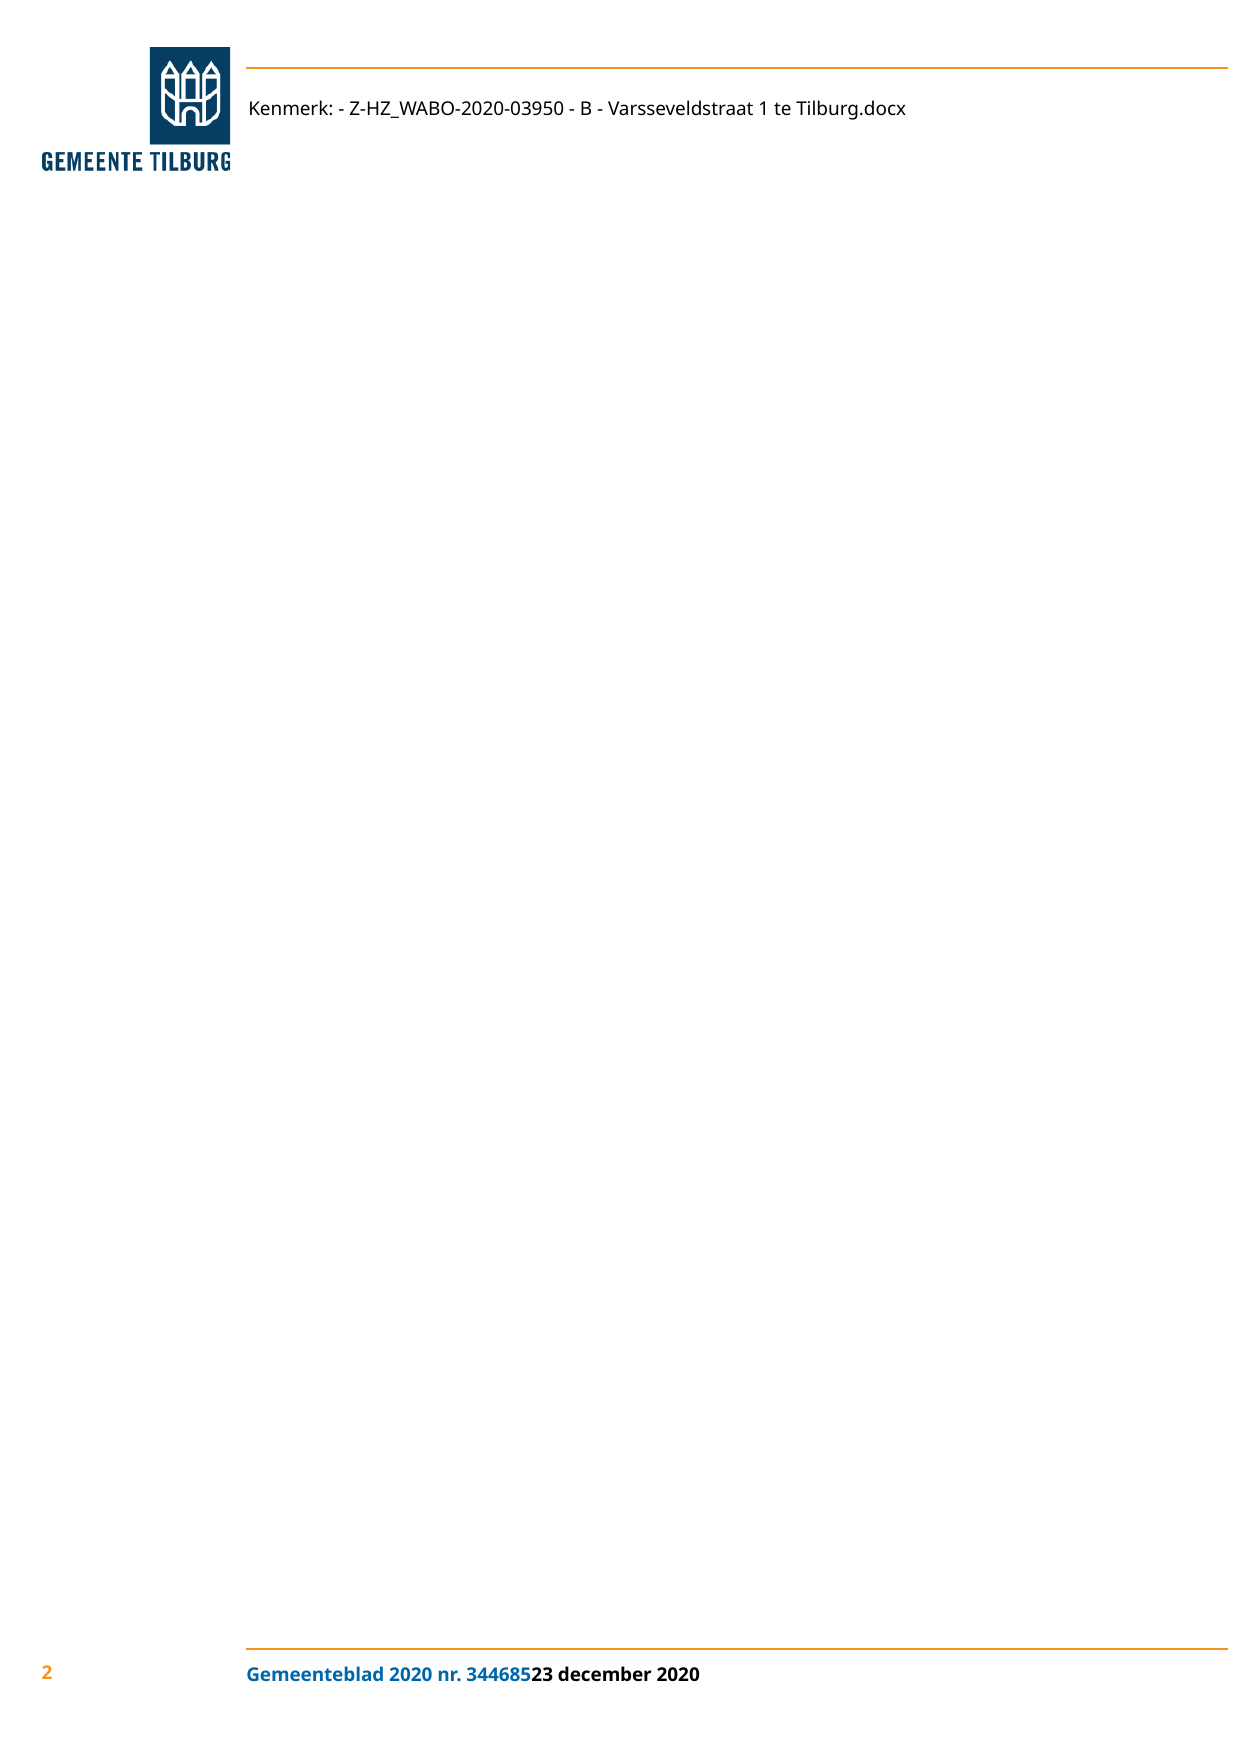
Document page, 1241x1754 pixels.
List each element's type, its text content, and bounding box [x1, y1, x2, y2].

text Kenmerk: - Z-HZ_WABO-2020-03950 - B - Varsseveldstraat 1 te Tilburg.docx [248, 95, 1152, 121]
picture [41, 47, 231, 172]
